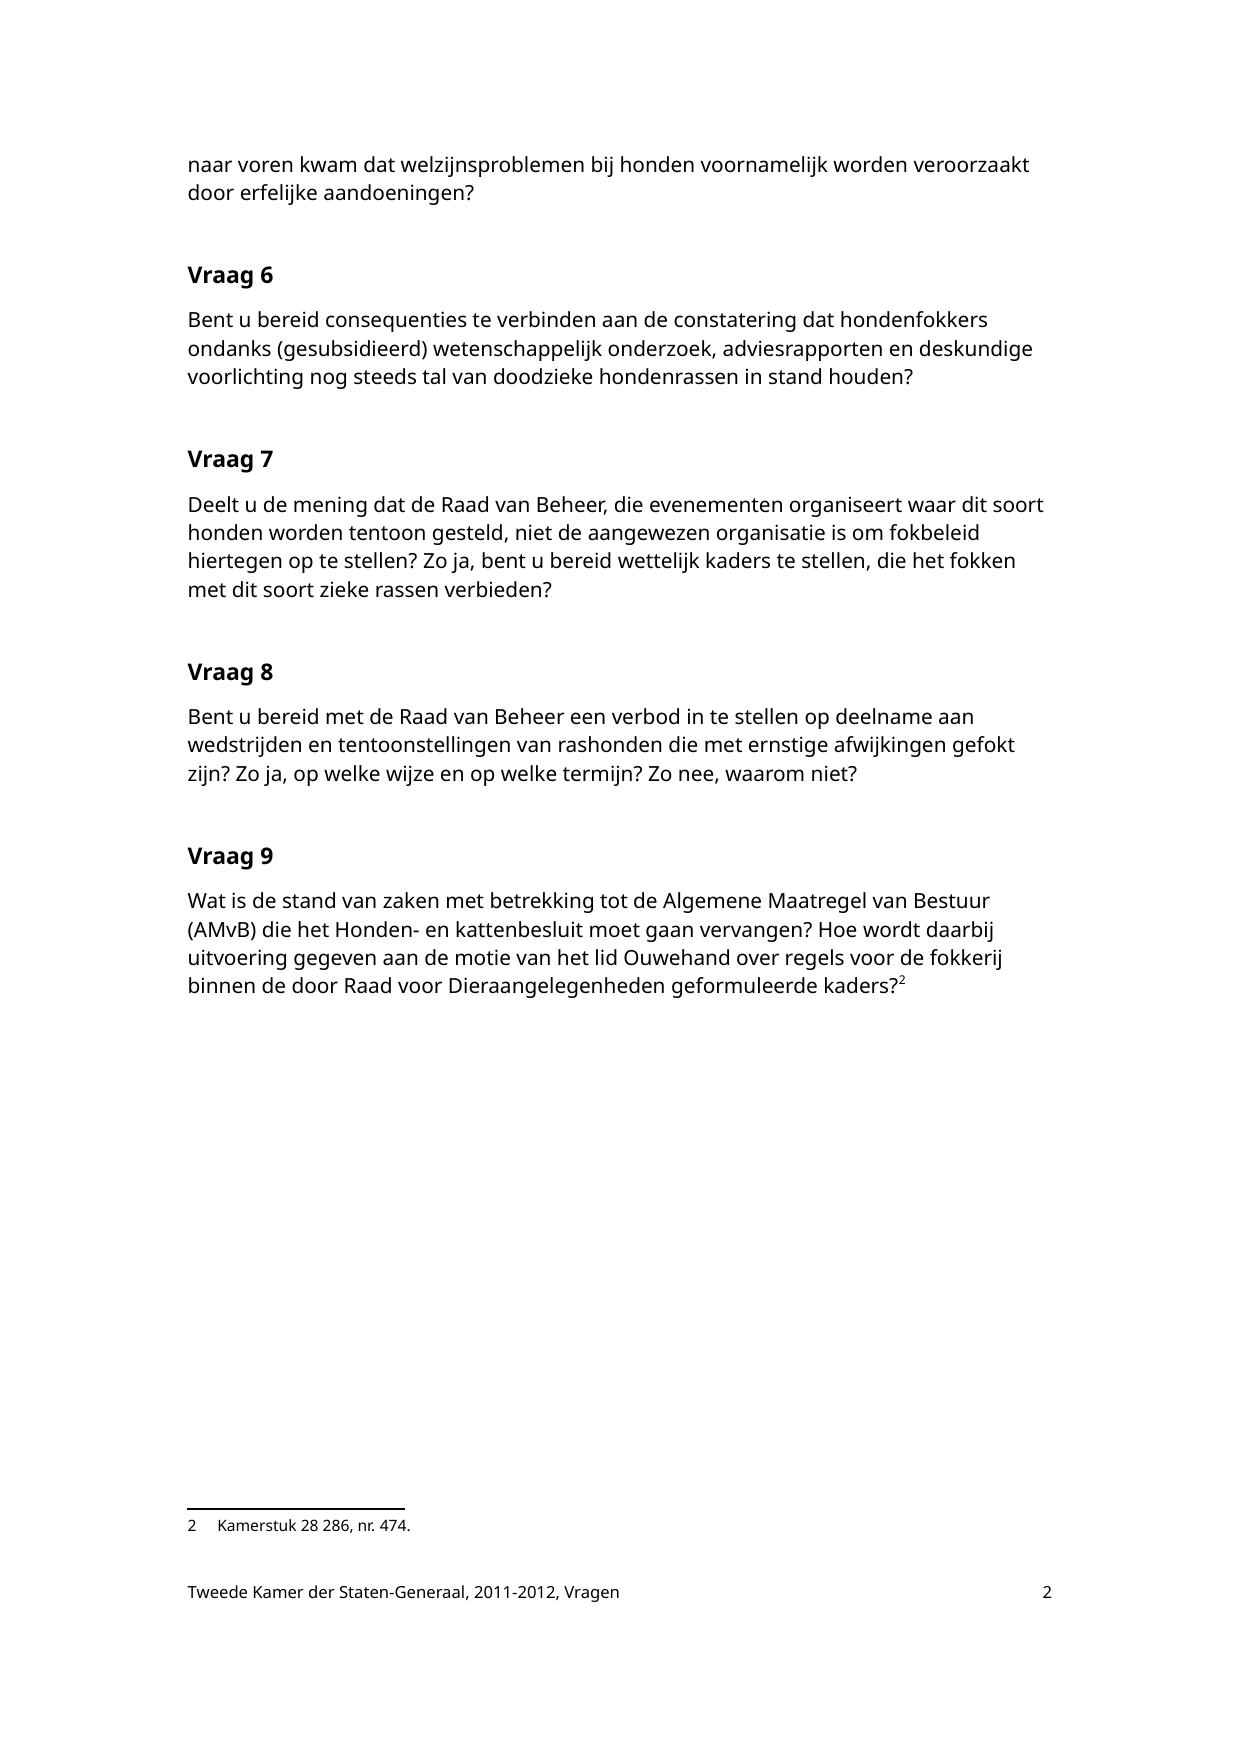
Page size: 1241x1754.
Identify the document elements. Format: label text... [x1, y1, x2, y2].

text Bent u bereid met de Raad van Beheer een verbod in te stellen op deelname aan wedstrijden en tentoonstellingen van rashonden die met ernstige afwijkingen gefokt zijn? Zo ja, op welke wijze en op welke termijn? Zo nee, waarom niet? [187, 702, 1053, 787]
subtitle Vraag 8 [187, 656, 1053, 687]
text Wat is de stand van zaken met betrekking tot de Algemene Maatregel van Bestuur (AMvB) die het Honden- en kattenbesluit moet gaan vervangen? Hoe wordt daarbij uitvoering gegeven aan de motie van het lid Ouwehand over regels voor de fokkerij binnen de door Raad voor Dieraangelegenheden geformuleerde kaders? [187, 886, 1053, 1000]
text naar voren kwam dat welzijnsproblemen bij honden voornamelijk worden veroorzaakt door erfelijke aandoeningen? [187, 150, 1053, 207]
subtitle Vraag 9 [187, 840, 1053, 871]
text Kamerstuk 28 286, nr. 474. [187, 1508, 1053, 1536]
text Bent u bereid consequenties te verbinden aan de constatering dat hondenfokkers ondanks (gesubsidieerd) wetenschappelijk onderzoek, adviesrapporten en deskundige voorlichting nog steeds tal van doodzieke hondenrassen in stand houden? [187, 306, 1053, 391]
text Deelt u de mening dat de Raad van Beheer, die evenementen organiseert waar dit soort honden worden tentoon gesteld, niet de aangewezen organisatie is om fokbeleid hiertegen op te stellen? Zo ja, bent u bereid wettelijk kaders te stellen, die het fokken met dit soort zieke rassen verbieden? [187, 490, 1053, 603]
subtitle Vraag 7 [187, 443, 1053, 475]
subtitle Vraag 6 [187, 259, 1053, 291]
